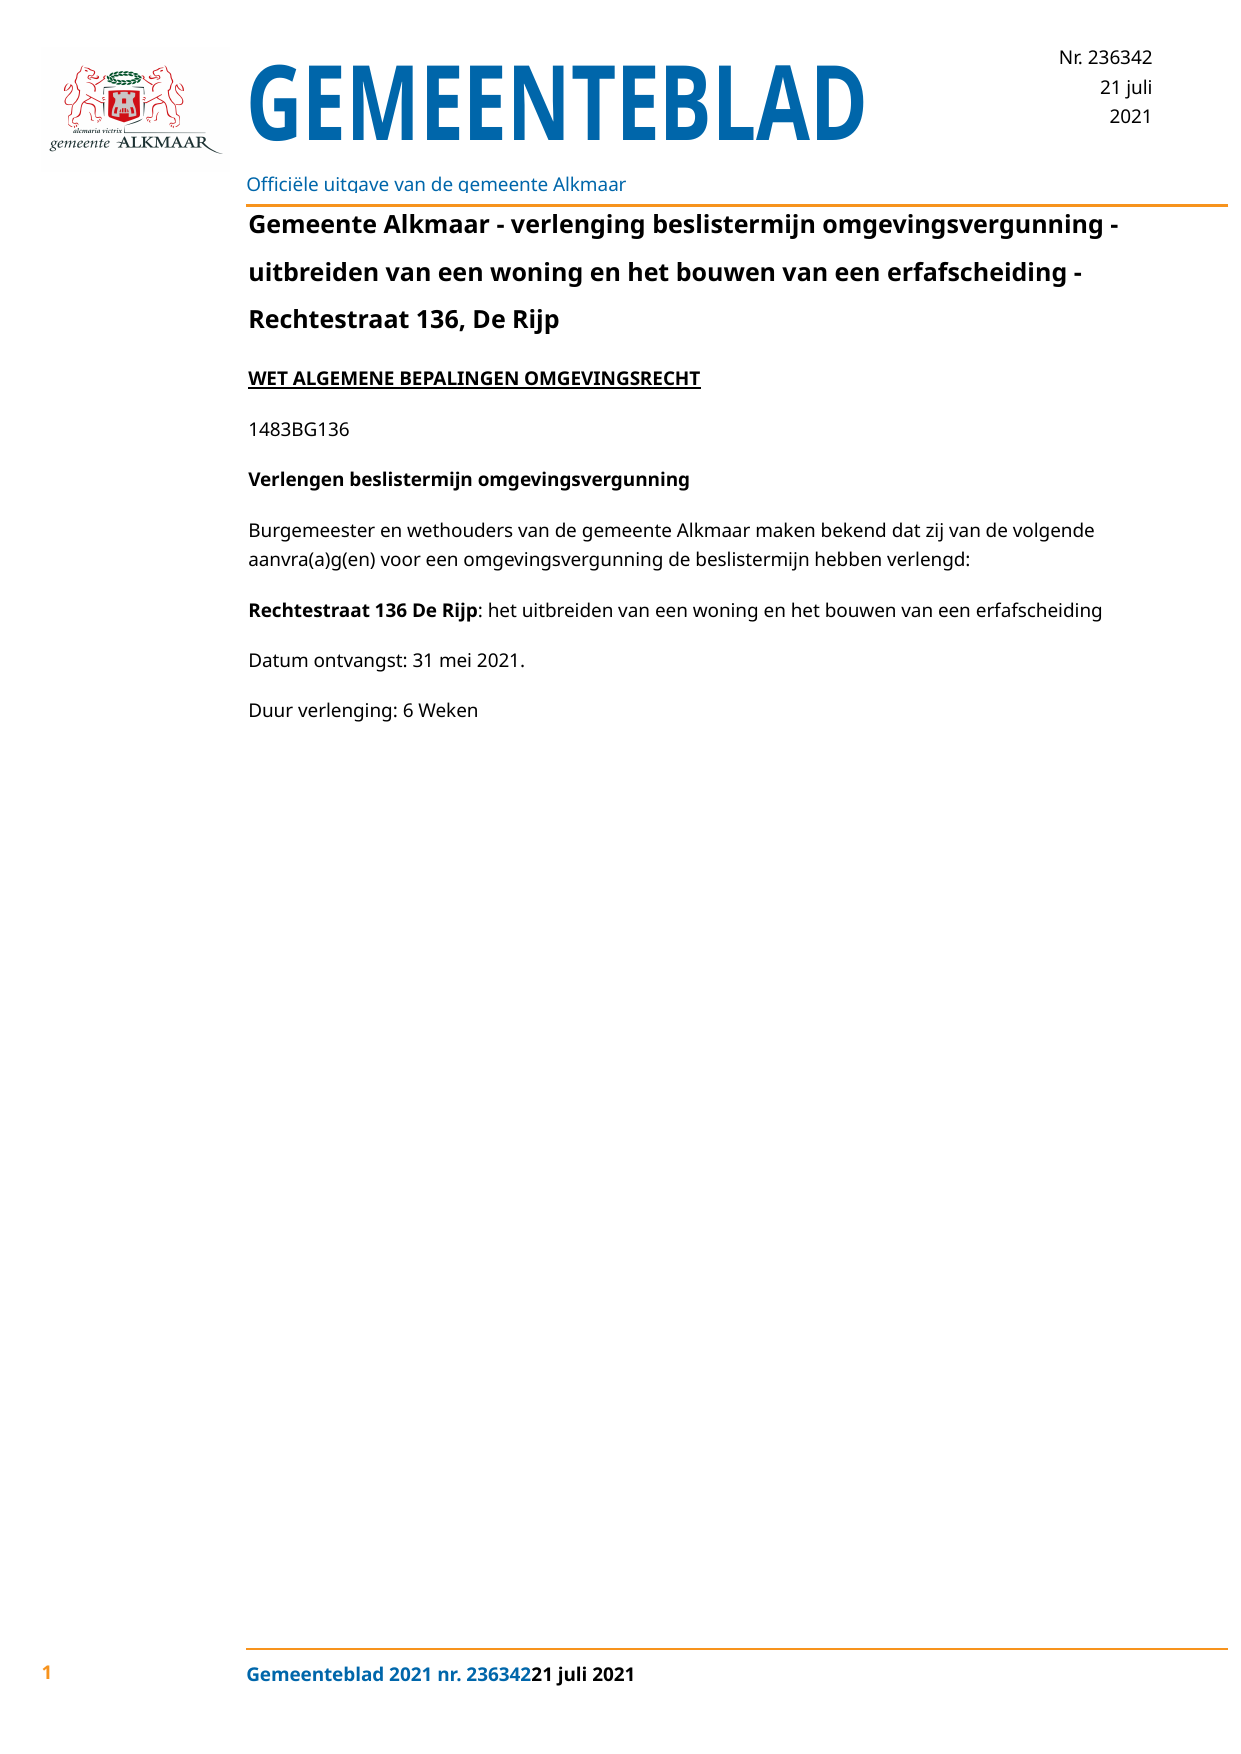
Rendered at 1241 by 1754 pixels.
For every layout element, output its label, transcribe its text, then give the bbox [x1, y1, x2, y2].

text Datum ontvangst: 31 mei 2021. [248, 647, 1152, 673]
picture [41, 47, 231, 172]
text Gemeente Alkmaar - verlenging beslistermijn omgevingsvergunning - uitbreiden van een woning en het bouwen van een erfafscheiding - Rechtestraat 136, De Rijp [248, 207, 1152, 336]
text Duur verlenging: 6 Weken [248, 698, 1152, 723]
text Verlengen beslistermijn omgevingsvergunning [248, 466, 1152, 492]
text Rechtestraat 136 De Rijp: het uitbreiden van een woning en het bouwen van een erfafscheiding [248, 597, 1152, 622]
text 1483BG136 [248, 416, 1152, 442]
text WET ALGEMENE BEPALINGEN OMGEVINGSRECHT [248, 366, 1152, 391]
text Burgemeester en wethouders van de gemeente Alkmaar maken bekend dat zij van de volgende aanvra(a)g(en) voor een omgevingsvergunning de beslistermijn hebben verlengd: [248, 517, 1152, 572]
